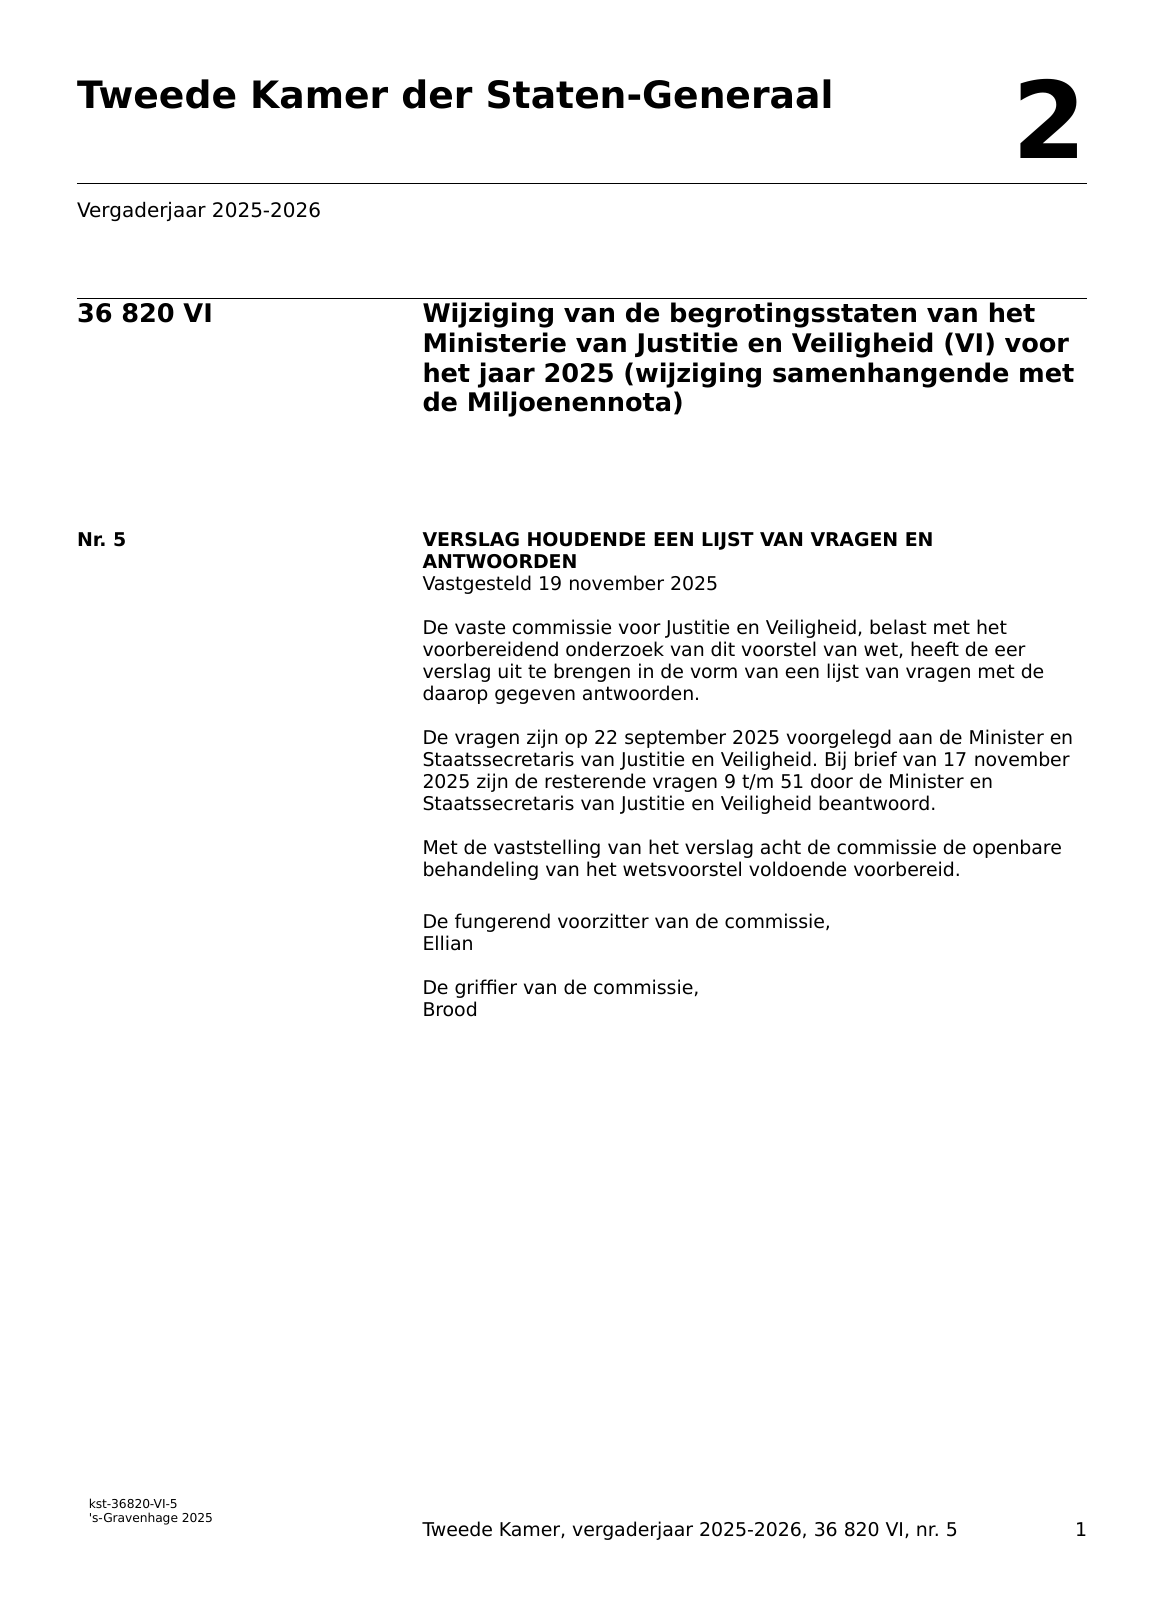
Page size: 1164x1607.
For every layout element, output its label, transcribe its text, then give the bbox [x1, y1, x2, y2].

text kst-36820-VI-5 [88, 1497, 323, 1511]
text Met de vaststelling van het verslag acht de commissie de openbare behandeling van het wetsvoorstel voldoende voorbereid. [422, 837, 1087, 881]
text De griffier van de commissie, Brood [422, 977, 1087, 1021]
table_header Tweede Kamer der Staten-Generaal [77, 59, 886, 183]
table_header 2 [886, 59, 1087, 183]
text 's-Gravenhage 2025 [88, 1511, 323, 1525]
text De vragen zijn op 22 september 2025 voorgelegd aan de Minister en Staatssecretaris van Justitie en Veiligheid. Bij brief van 17 november 2025 zijn de resterende vragen 9 t/m 51 door de Minister en Staatssecretaris van Justitie en Veiligheid beantwoord. [422, 727, 1087, 815]
table_cell Vergaderjaar 2025-2026 [77, 184, 1087, 298]
subtitle Nr. 5 VERSLAG HOUDENDE EEN LIJST VAN VRAGEN EN ANTWOORDEN [77, 529, 1087, 573]
subtitle 36 820 VI Wijziging van de begrotingsstaten van het Ministerie van Justitie en Veiligheid (VI) voor het jaar 2025 (wijziging samenhangende met de Miljoenennota) [77, 299, 1087, 418]
text De vaste commissie voor Justitie en Veiligheid, belast met het voorbereidend onderzoek van dit voorstel van wet, heeft de eer verslag uit te brengen in de vorm van een lijst van vragen met de daarop gegeven antwoorden. [422, 617, 1087, 705]
text De fungerend voorzitter van de commissie, Ellian [422, 911, 1087, 955]
text Vastgesteld 19 november 2025 [422, 573, 1087, 595]
